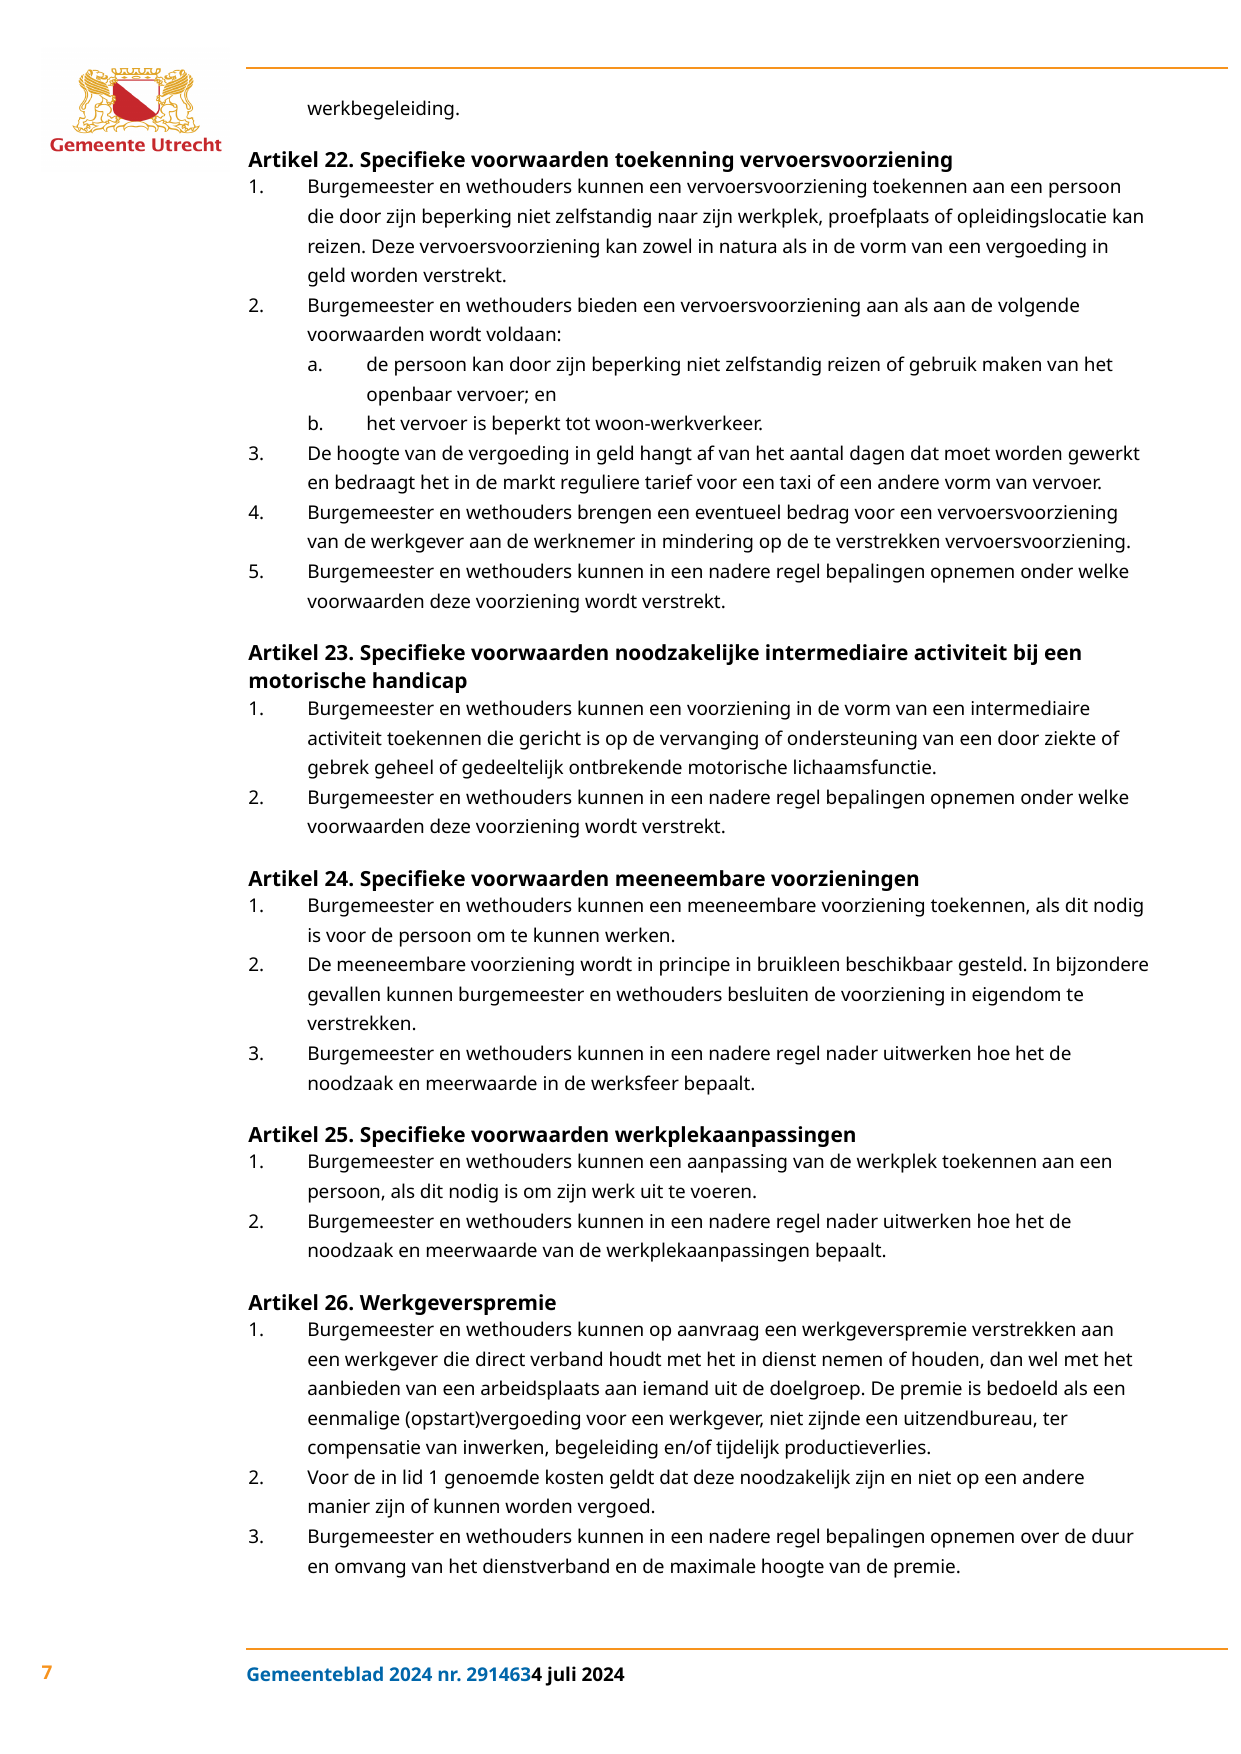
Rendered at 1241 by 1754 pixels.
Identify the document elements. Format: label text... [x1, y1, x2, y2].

list werkbegeleiding. [248, 95, 1152, 121]
list Burgemeester en wethouders kunnen in een nadere regel bepalingen opnemen onder welke voorwaarden deze voorziening wordt verstrekt. [248, 784, 1152, 839]
text Artikel 24. Specifieke voorwaarden meeneembare voorzieningen [248, 864, 1152, 892]
list De meeneembare voorziening wordt in principe in bruikleen beschikbaar gesteld. In bijzondere gevallen kunnen burgemeester en wethouders besluiten de voorziening in eigendom te verstrekken. [248, 951, 1152, 1036]
list Burgemeester en wethouders kunnen een aanpassing van de werkplek toekennen aan een persoon, als dit nodig is om zijn werk uit te voeren. [248, 1149, 1152, 1204]
list Burgemeester en wethouders kunnen op aanvraag een werkgeverspremie verstrekken aan een werkgever die direct verband houdt met het in dienst nemen of houden, dan wel met het aanbieden van een arbeidsplaats aan iemand uit de doelgroep. De premie is bedoeld als een eenmalige (opstart)vergoeding voor een werkgever, niet zijnde een uitzendbureau, ter compensatie van inwerken, begeleiding en/of tijdelijk productieverlies. [248, 1316, 1152, 1460]
list Burgemeester en wethouders kunnen in een nadere regel nader uitwerken hoe het de noodzaak en meerwaarde van de werkplekaanpassingen bepaalt. [248, 1208, 1152, 1263]
text Artikel 23. Specifieke voorwaarden noodzakelijke intermediaire activiteit bij een motorische handicap [248, 638, 1152, 695]
picture [41, 47, 231, 172]
list de persoon kan door zijn beperking niet zelfstandig reizen of gebruik maken van het openbaar vervoer; en [307, 351, 1152, 406]
list Burgemeester en wethouders kunnen in een nadere regel bepalingen opnemen over de duur en omvang van het dienstverband en de maximale hoogte van de premie. [248, 1523, 1152, 1579]
text Artikel 25. Specifieke voorwaarden werkplekaanpassingen [248, 1120, 1152, 1149]
list Burgemeester en wethouders kunnen in een nadere regel nader uitwerken hoe het de noodzaak en meerwaarde in de werksfeer bepaalt. [248, 1040, 1152, 1096]
list Burgemeester en wethouders kunnen in een nadere regel bepalingen opnemen onder welke voorwaarden deze voorziening wordt verstrekt. [248, 558, 1152, 613]
list het vervoer is beperkt tot woon-werkverkeer. [307, 410, 1152, 436]
list Burgemeester en wethouders kunnen een voorziening in de vorm van een intermediaire activiteit toekennen die gericht is op de vervanging of ondersteuning van een door ziekte of gebrek geheel of gedeeltelijk ontbrekende motorische lichaamsfunctie. [248, 695, 1152, 780]
text Artikel 26. Werkgeverspremie [248, 1288, 1152, 1316]
text Artikel 22. Specifieke voorwaarden toekenning vervoersvoorziening [248, 145, 1152, 174]
list Burgemeester en wethouders kunnen een vervoersvoorziening toekennen aan een persoon die door zijn beperking niet zelfstandig naar zijn werkplek, proefplaats of opleidingslocatie kan reizen. Deze vervoersvoorziening kan zowel in natura als in de vorm van een vergoeding in geld worden verstrekt. [248, 174, 1152, 288]
list De hoogte van de vergoeding in geld hangt af van het aantal dagen dat moet worden gewerkt en bedraagt het in de markt reguliere tarief voor een taxi of een andere vorm van vervoer. [248, 440, 1152, 495]
list Burgemeester en wethouders bieden een vervoersvoorziening aan als aan de volgende voorwaarden wordt voldaan: [248, 292, 1152, 347]
list Burgemeester en wethouders kunnen een meeneembare voorziening toekennen, als dit nodig is voor de persoon om te kunnen werken. [248, 892, 1152, 948]
list Burgemeester en wethouders brengen een eventueel bedrag voor een vervoersvoorziening van de werkgever aan de werknemer in mindering op de te verstrekken vervoersvoorziening. [248, 499, 1152, 554]
list Voor de in lid 1 genoemde kosten geldt dat deze noodzakelijk zijn en niet op een andere manier zijn of kunnen worden vergoed. [248, 1464, 1152, 1519]
